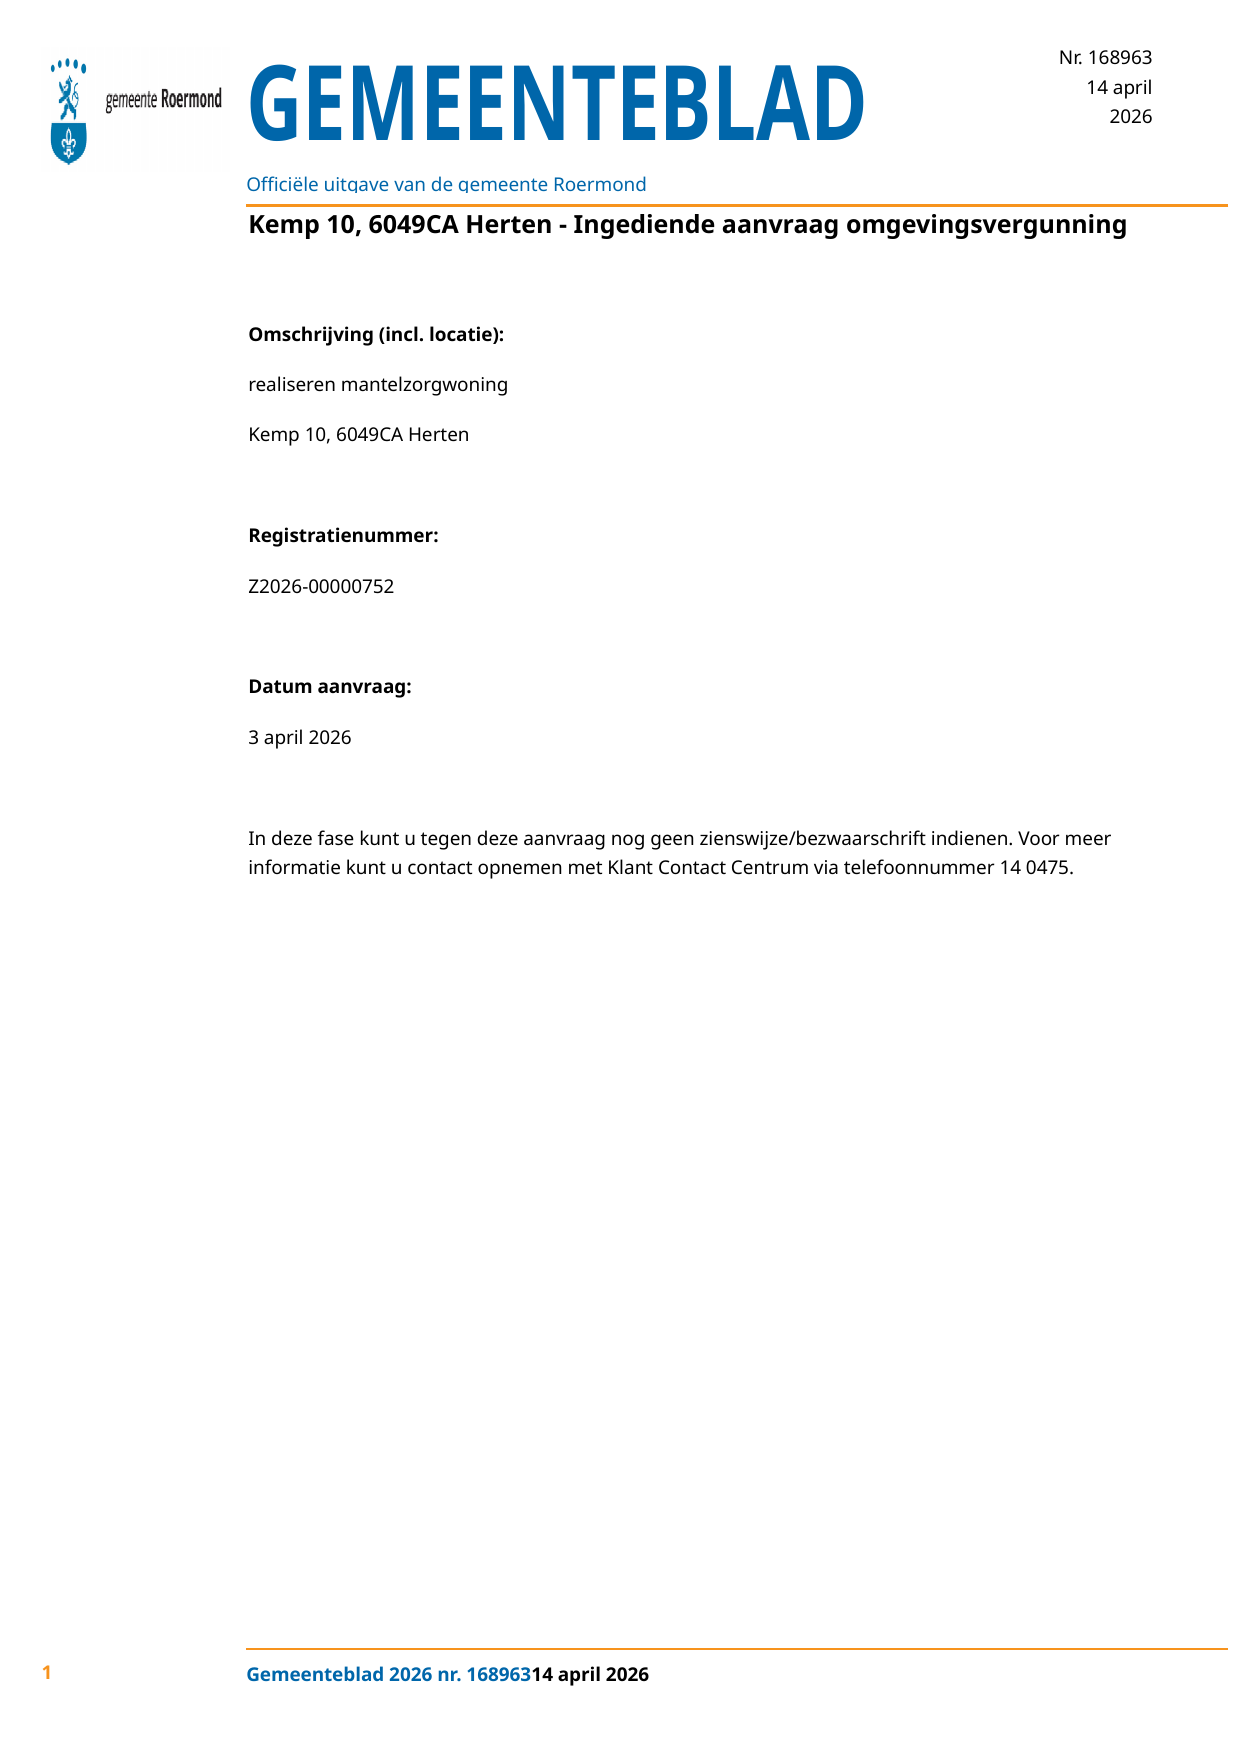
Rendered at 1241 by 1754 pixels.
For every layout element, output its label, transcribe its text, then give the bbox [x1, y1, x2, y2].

text Registratienummer: [248, 522, 1152, 548]
text Kemp 10, 6049CA Herten - Ingediende aanvraag omgevingsvergunning [248, 207, 1152, 241]
text Datum aanvraag: [248, 674, 1152, 699]
text realiseren mantelzorgwoning [248, 371, 1152, 397]
text Z2026-00000752 [248, 573, 1152, 598]
text 3 april 2026 [248, 724, 1152, 750]
picture [41, 47, 231, 172]
text In deze fase kunt u tegen deze aanvraag nog geen zienswijze/bezwaarschrift indienen. Voor meer informatie kunt u contact opnemen met Klant Contact Centrum via telefoonnummer 14 0475. [248, 825, 1152, 880]
text Kemp 10, 6049CA Herten [248, 422, 1152, 447]
text Omschrijving (incl. locatie): [248, 321, 1152, 346]
